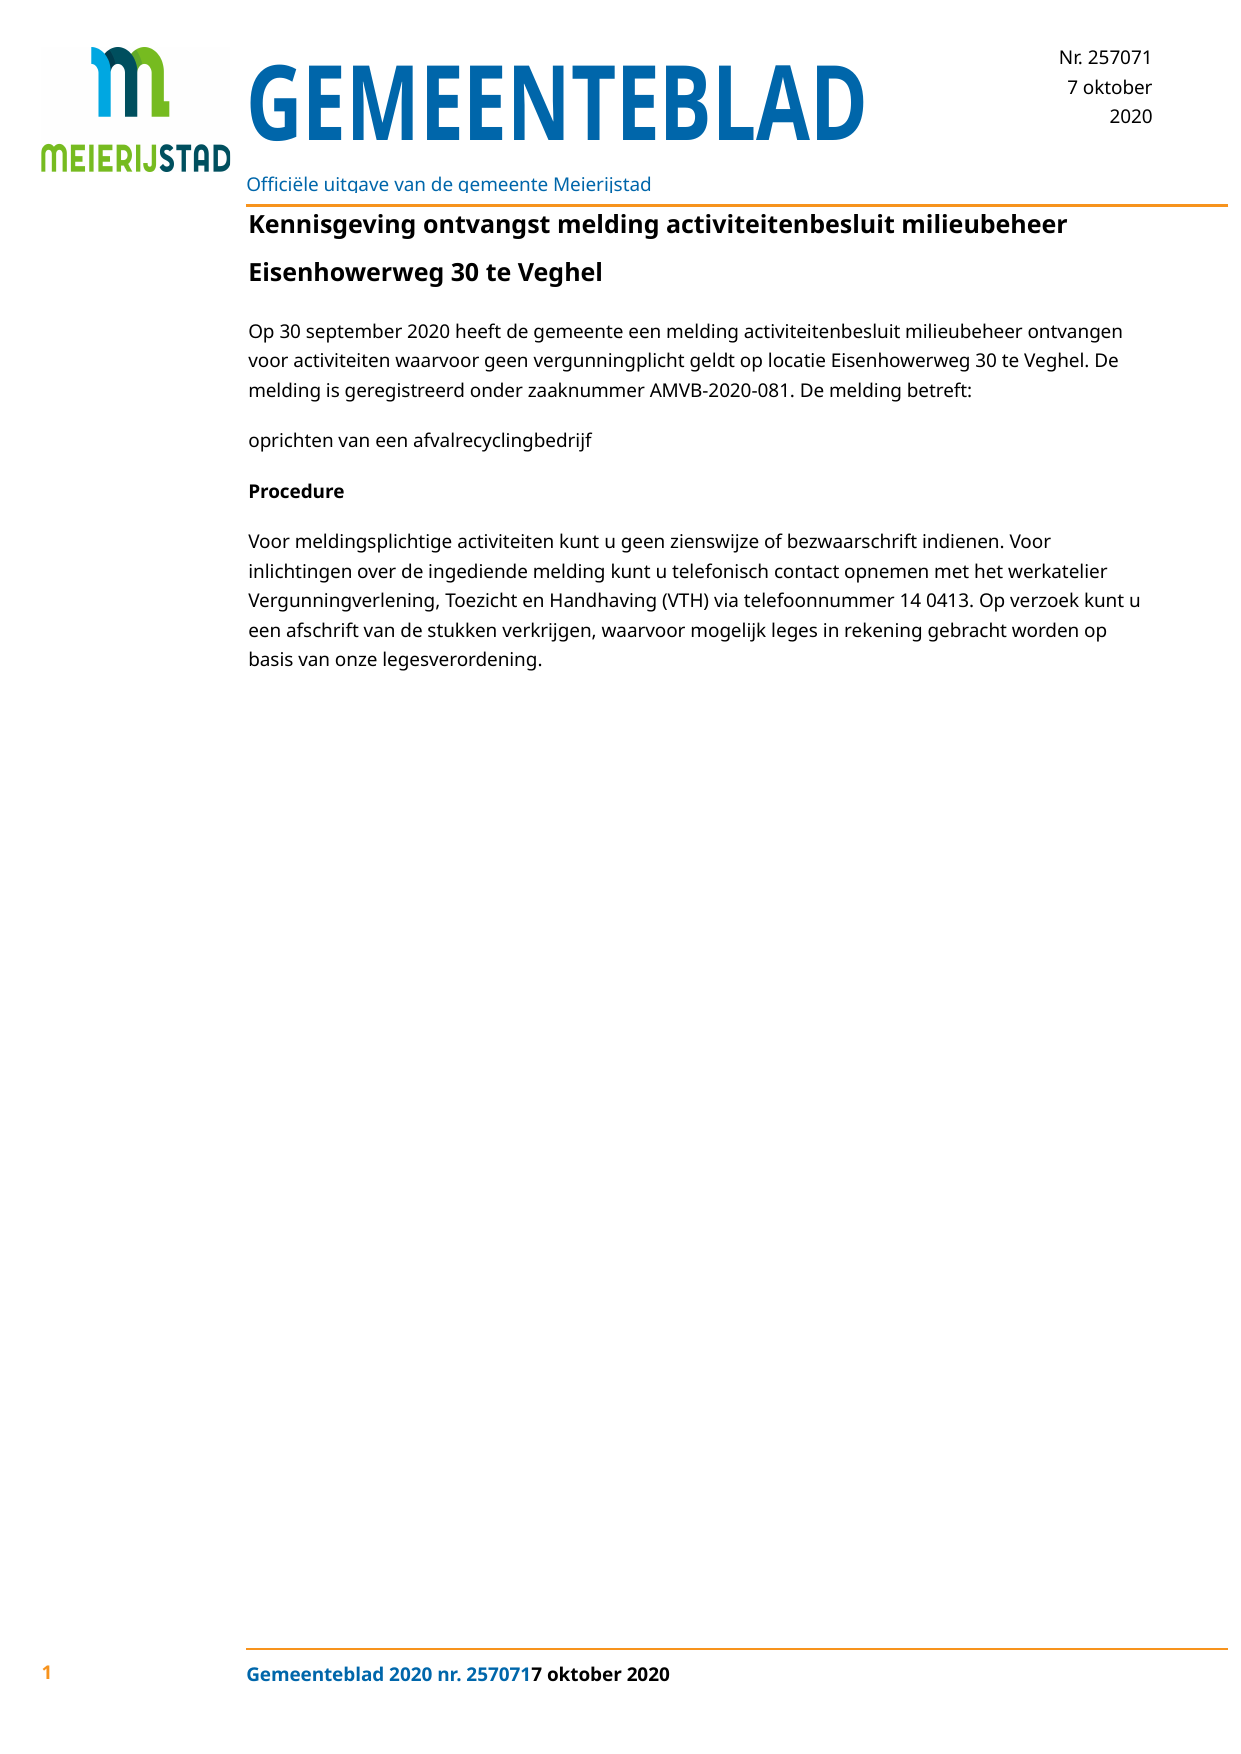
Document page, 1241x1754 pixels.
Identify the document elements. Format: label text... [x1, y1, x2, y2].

picture [41, 47, 231, 172]
text Kennisgeving ontvangst melding activiteitenbesluit milieubeheer Eisenhowerweg 30 te Veghel [248, 207, 1152, 288]
text Voor meldingsplichtige activiteiten kunt u geen zienswijze of bezwaarschrift indienen. Voor inlichtingen over de ingediende melding kunt u telefonisch contact opnemen met het werkatelier Vergunningverlening, Toezicht en Handhaving (VTH) via telefoonnummer 14 0413. Op verzoek kunt u een afschrift van de stukken verkrijgen, waarvoor mogelijk leges in rekening gebracht worden op basis van onze legesverordening. [248, 528, 1152, 672]
text Procedure [248, 478, 1152, 504]
text Op 30 september 2020 heeft de gemeente een melding activiteitenbesluit milieubeheer ontvangen voor activiteiten waarvoor geen vergunningplicht geldt op locatie Eisenhowerweg 30 te Veghel. De melding is geregistreerd onder zaaknummer AMVB-2020-081. De melding betreft: [248, 318, 1152, 403]
text oprichten van een afvalrecyclingbedrijf [248, 427, 1152, 453]
